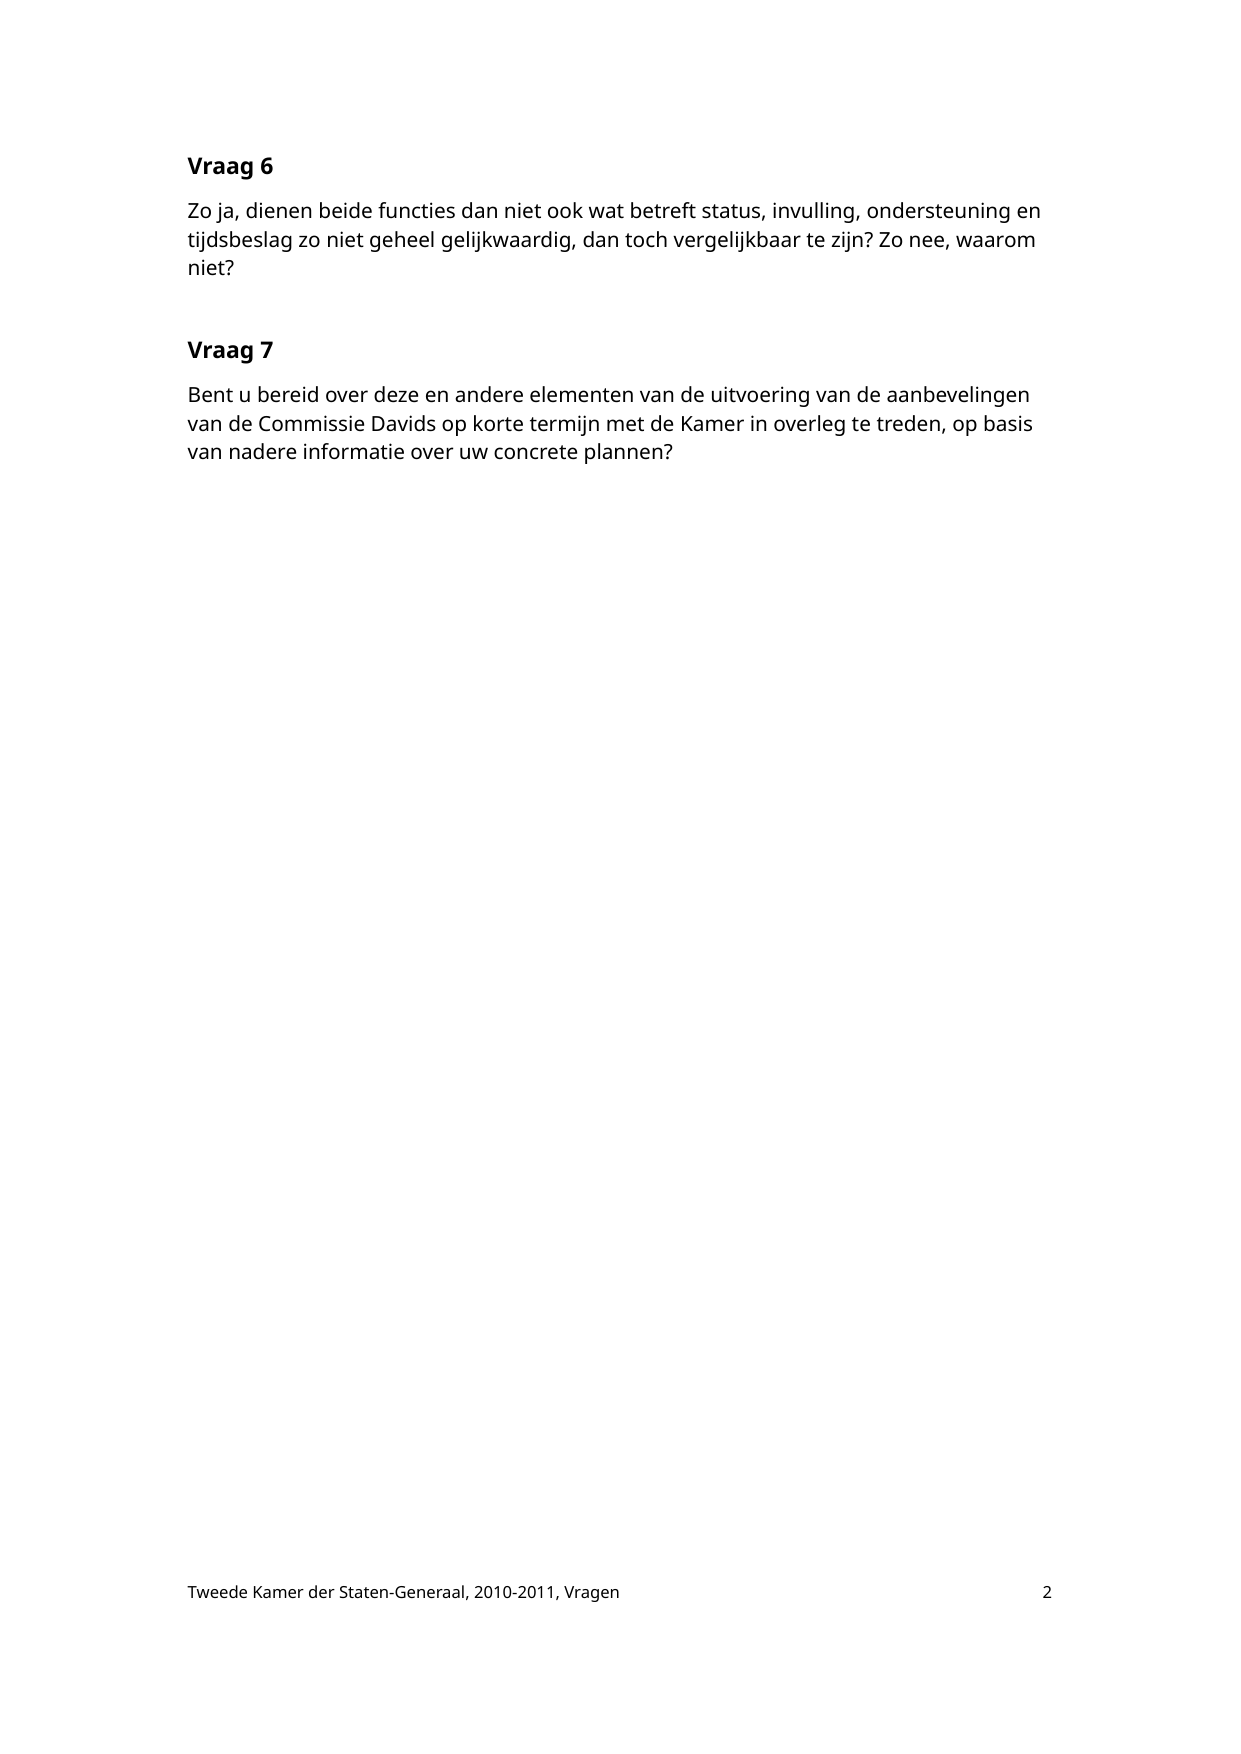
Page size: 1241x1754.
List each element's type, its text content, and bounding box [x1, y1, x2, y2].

text Zo ja, dienen beide functies dan niet ook wat betreft status, invulling, ondersteuning en tijdsbeslag zo niet geheel gelijkwaardig, dan toch vergelijkbaar te zijn? Zo nee, waarom niet? [187, 196, 1053, 282]
subtitle Vraag 7 [187, 334, 1053, 365]
subtitle Vraag 6 [187, 150, 1053, 181]
text Bent u bereid over deze en andere elementen van de uitvoering van de aanbevelingen van de Commissie Davids op korte termijn met de Kamer in overleg te treden, op basis van nadere informatie over uw concrete plannen? [187, 380, 1053, 466]
